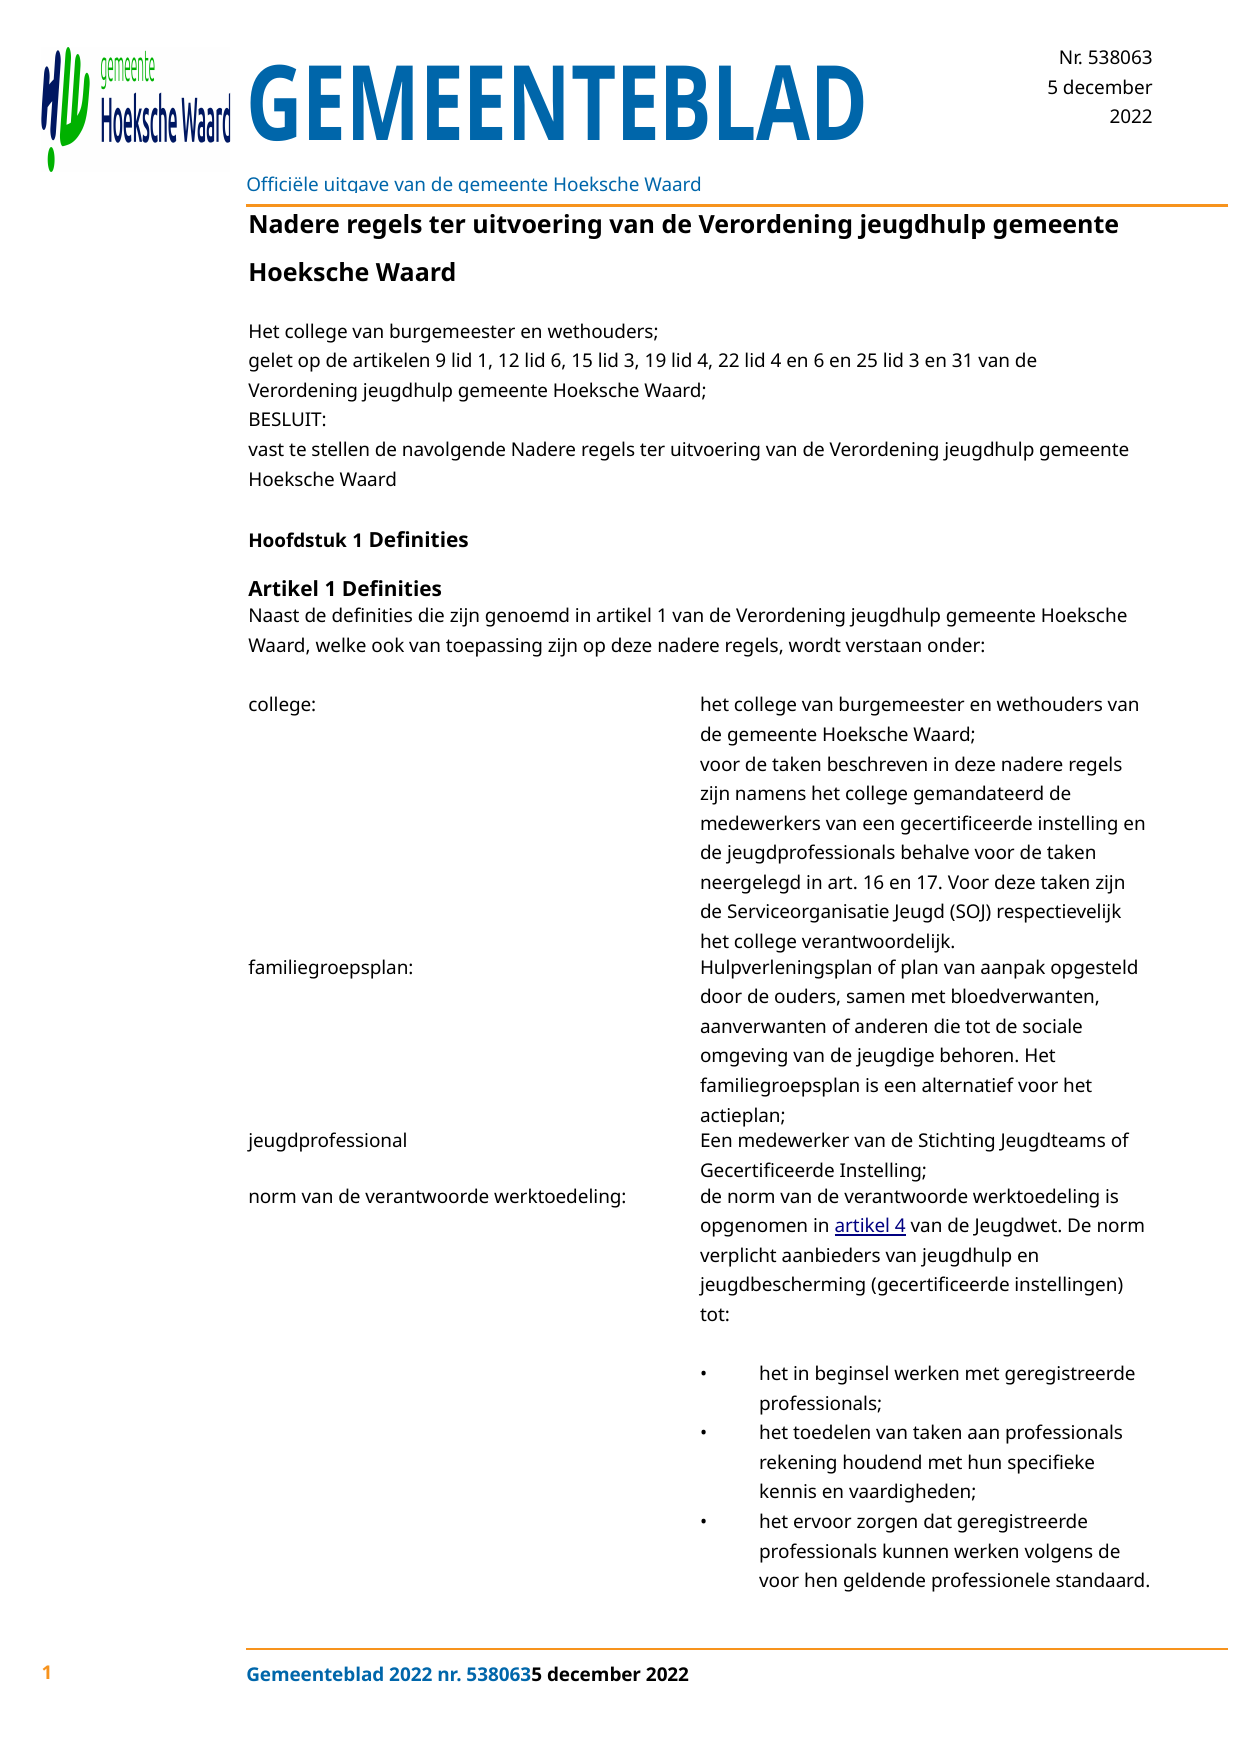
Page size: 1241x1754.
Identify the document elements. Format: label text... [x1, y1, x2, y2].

text Nadere regels ter uitvoering van de Verordening jeugdhulp gemeente Hoeksche Waard [248, 207, 1152, 288]
table_cell de norm van de verantwoorde werktoedeling is opgenomen in artikel 4 van de Jeugdwet. De norm verplicht aanbieders van jeugdhulp en jeugdbescherming (gecertificeerde instellingen) tot: het in beginsel werken met geregistreerde professionals; het toedelen van taken aan professionals rekening houdend met hun specifieke kennis en vaardigheden; het ervoor zorgen dat geregistreerde professionals kunnen werken volgens de voor hen geldende professionele standaard. [700, 1183, 1152, 1593]
picture [41, 47, 231, 172]
table_header het college van burgemeester en wethouders van de gemeente Hoeksche Waard; voor de taken beschreven in deze nadere regels zijn namens het college gemandateerd de medewerkers van een gecertificeerde instelling en de jeugdprofessionals behalve voor de taken neergelegd in art. 16 en 17. Voor deze taken zijn de Serviceorganisatie Jeugd (SOJ) respectievelijk het college verantwoordelijk. [700, 692, 1152, 954]
table_cell Hulpverleningsplan of plan van aanpak opgesteld door de ouders, samen met bloedverwanten, aanverwanten of anderen die tot de sociale omgeving van de jeugdige behoren. Het familiegroepsplan is een alternatief voor het actieplan; [700, 954, 1152, 1128]
table_header college: [248, 692, 700, 954]
table_cell jeugdprofessional [248, 1128, 700, 1183]
text gelet op de artikelen 9 lid 1, 12 lid 6, 15 lid 3, 19 lid 4, 22 lid 4 en 6 en 25 lid 3 en 31 van de Verordening jeugdhulp gemeente Hoeksche Waard; [248, 347, 1152, 403]
table_cell Een medewerker van de Stichting Jeugdteams of Gecertificeerde Instelling; [700, 1128, 1152, 1183]
text Hoofdstuk 1 Definities [248, 525, 1152, 553]
table_cell familiegroepsplan: [248, 954, 700, 1128]
text BESLUIT: [248, 407, 1152, 432]
text Artikel 1 Definities [248, 574, 1152, 603]
table_cell norm van de verantwoorde werktoedeling: [248, 1183, 700, 1593]
text vast te stellen de navolgende Nadere regels ter uitvoering van de Verordening jeugdhulp gemeente Hoeksche Waard [248, 436, 1152, 492]
text Naast de definities die zijn genoemd in artikel 1 van de Verordening jeugdhulp gemeente Hoeksche Waard, welke ook van toepassing zijn op deze nadere regels, wordt verstaan onder: [248, 603, 1152, 658]
text Het college van burgemeester en wethouders; [248, 318, 1152, 344]
